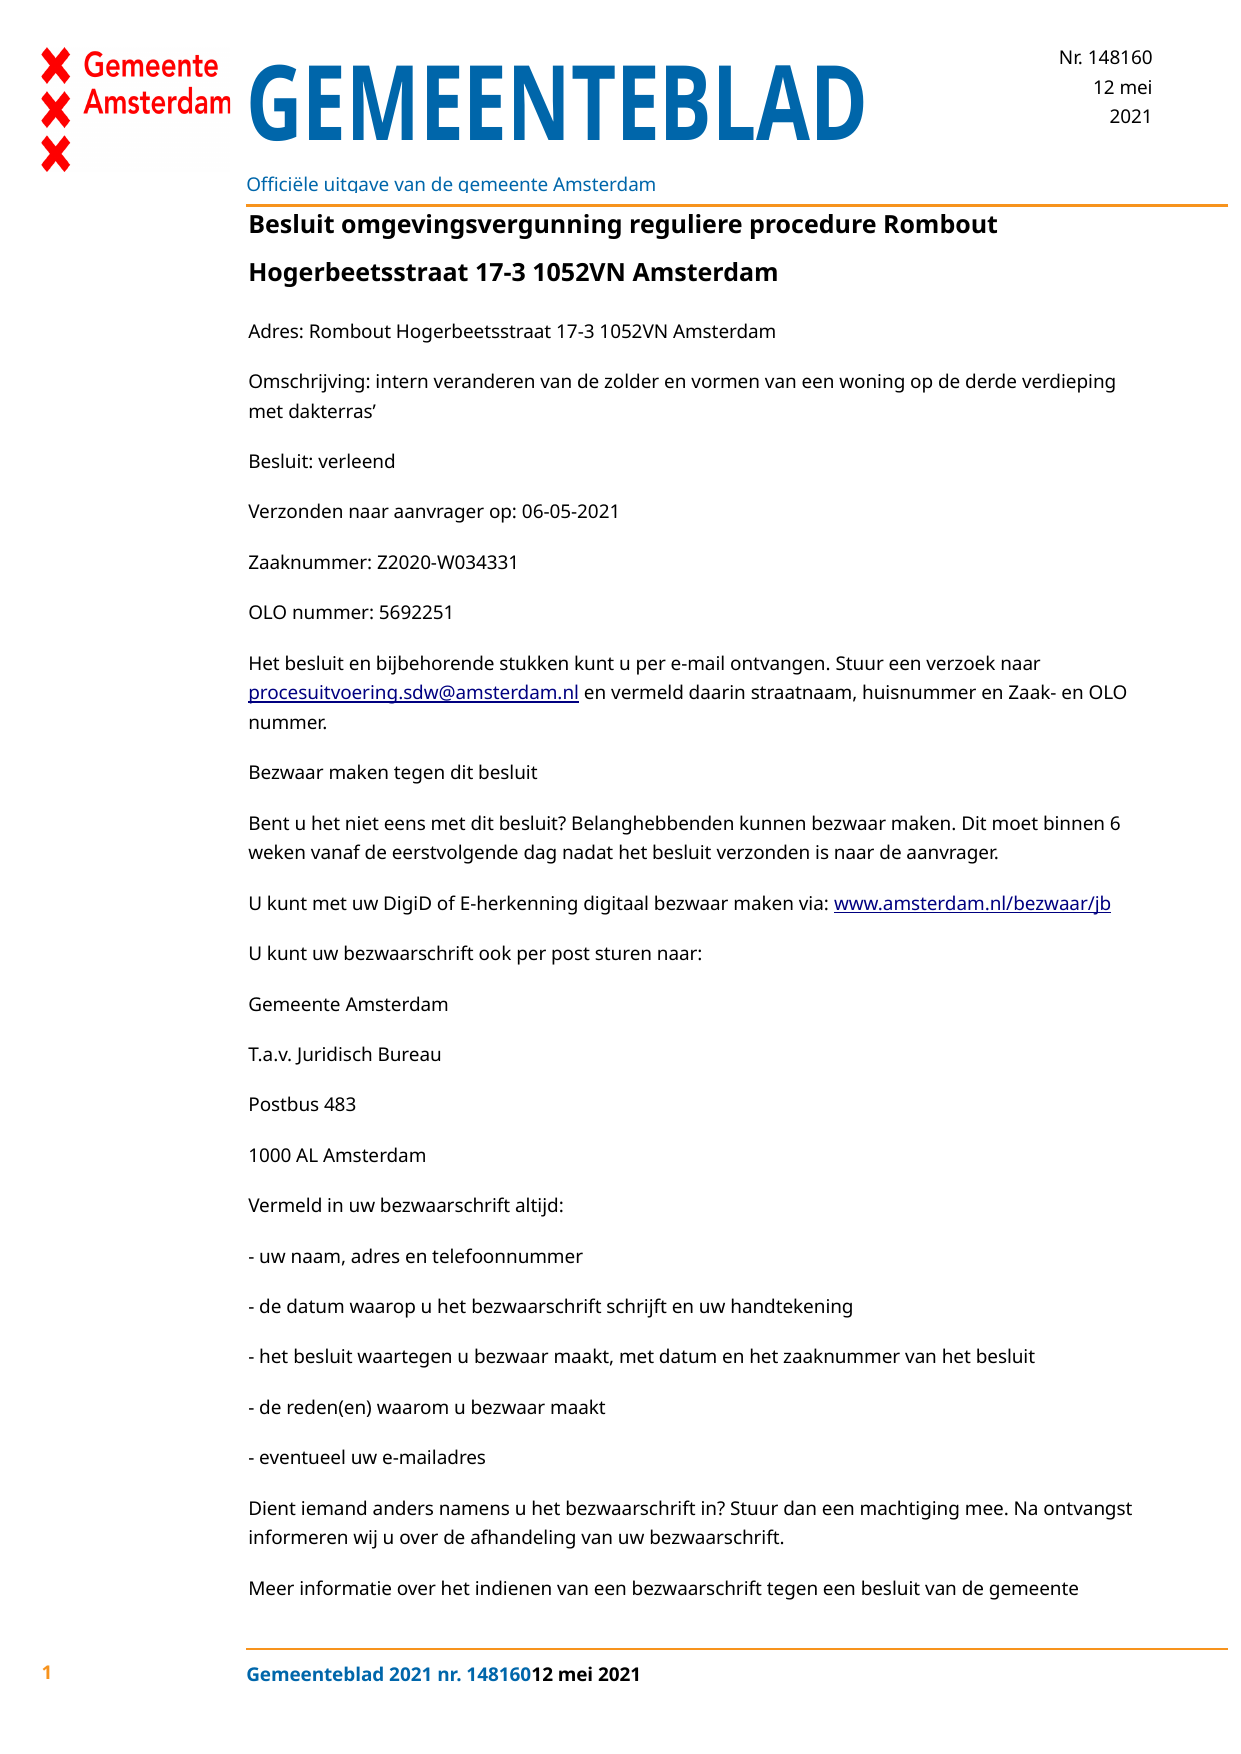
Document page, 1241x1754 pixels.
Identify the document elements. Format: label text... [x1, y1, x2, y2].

text Besluit omgevingsvergunning reguliere procedure Rombout Hogerbeetsstraat 17-3 1052VN Amsterdam [248, 207, 1152, 288]
text Besluit: verleend [248, 448, 1152, 474]
text - de datum waarop u het bezwaarschrift schrijft en uw handtekening [248, 1293, 1152, 1319]
text Bezwaar maken tegen dit besluit [248, 759, 1152, 785]
text Zaaknummer: Z2020-W034331 [248, 549, 1152, 575]
text - uw naam, adres en telefoonnummer [248, 1243, 1152, 1269]
text U kunt met uw DigiD of E-herkenning digitaal bezwaar maken via: www.amsterdam.nl/bezwaar/jb [248, 890, 1152, 916]
text T.a.v. Juridisch Bureau [248, 1041, 1152, 1067]
text - het besluit waartegen u bezwaar maakt, met datum en het zaaknummer van het besluit [248, 1344, 1152, 1369]
text Bent u het niet eens met dit besluit? Belanghebbenden kunnen bezwaar maken. Dit moet binnen 6 weken vanaf de eerstvolgende dag nadat het besluit verzonden is naar de aanvrager. [248, 810, 1152, 865]
picture [41, 47, 231, 172]
text - eventueel uw e-mailadres [248, 1444, 1152, 1470]
text Gemeente Amsterdam [248, 991, 1152, 1017]
text Meer informatie over het indienen van een bezwaarschrift tegen een besluit van de gemeente [248, 1575, 1152, 1601]
text 1000 AL Amsterdam [248, 1142, 1152, 1168]
text OLO nummer: 5692251 [248, 599, 1152, 625]
text Verzonden naar aanvrager op: 06-05-2021 [248, 499, 1152, 524]
text Het besluit en bijbehorende stukken kunt u per e-mail ontvangen. Stuur een verzoek naar procesuitvoering.sdw@amsterdam.nl en vermeld daarin straatnaam, huisnummer en Zaak- en OLO nummer. [248, 650, 1152, 735]
text Adres: Rombout Hogerbeetsstraat 17-3 1052VN Amsterdam [248, 318, 1152, 344]
text - de reden(en) waarom u bezwaar maakt [248, 1394, 1152, 1420]
text Omschrijving: intern veranderen van de zolder en vormen van een woning op de derde verdieping met dakterras’ [248, 368, 1152, 424]
text Vermeld in uw bezwaarschrift altijd: [248, 1192, 1152, 1218]
text U kunt uw bezwaarschrift ook per post sturen naar: [248, 940, 1152, 966]
text Dient iemand anders namens u het bezwaarschrift in? Stuur dan een machtiging mee. Na ontvangst informeren wij u over de afhandeling van uw bezwaarschrift. [248, 1495, 1152, 1550]
text Postbus 483 [248, 1092, 1152, 1117]
